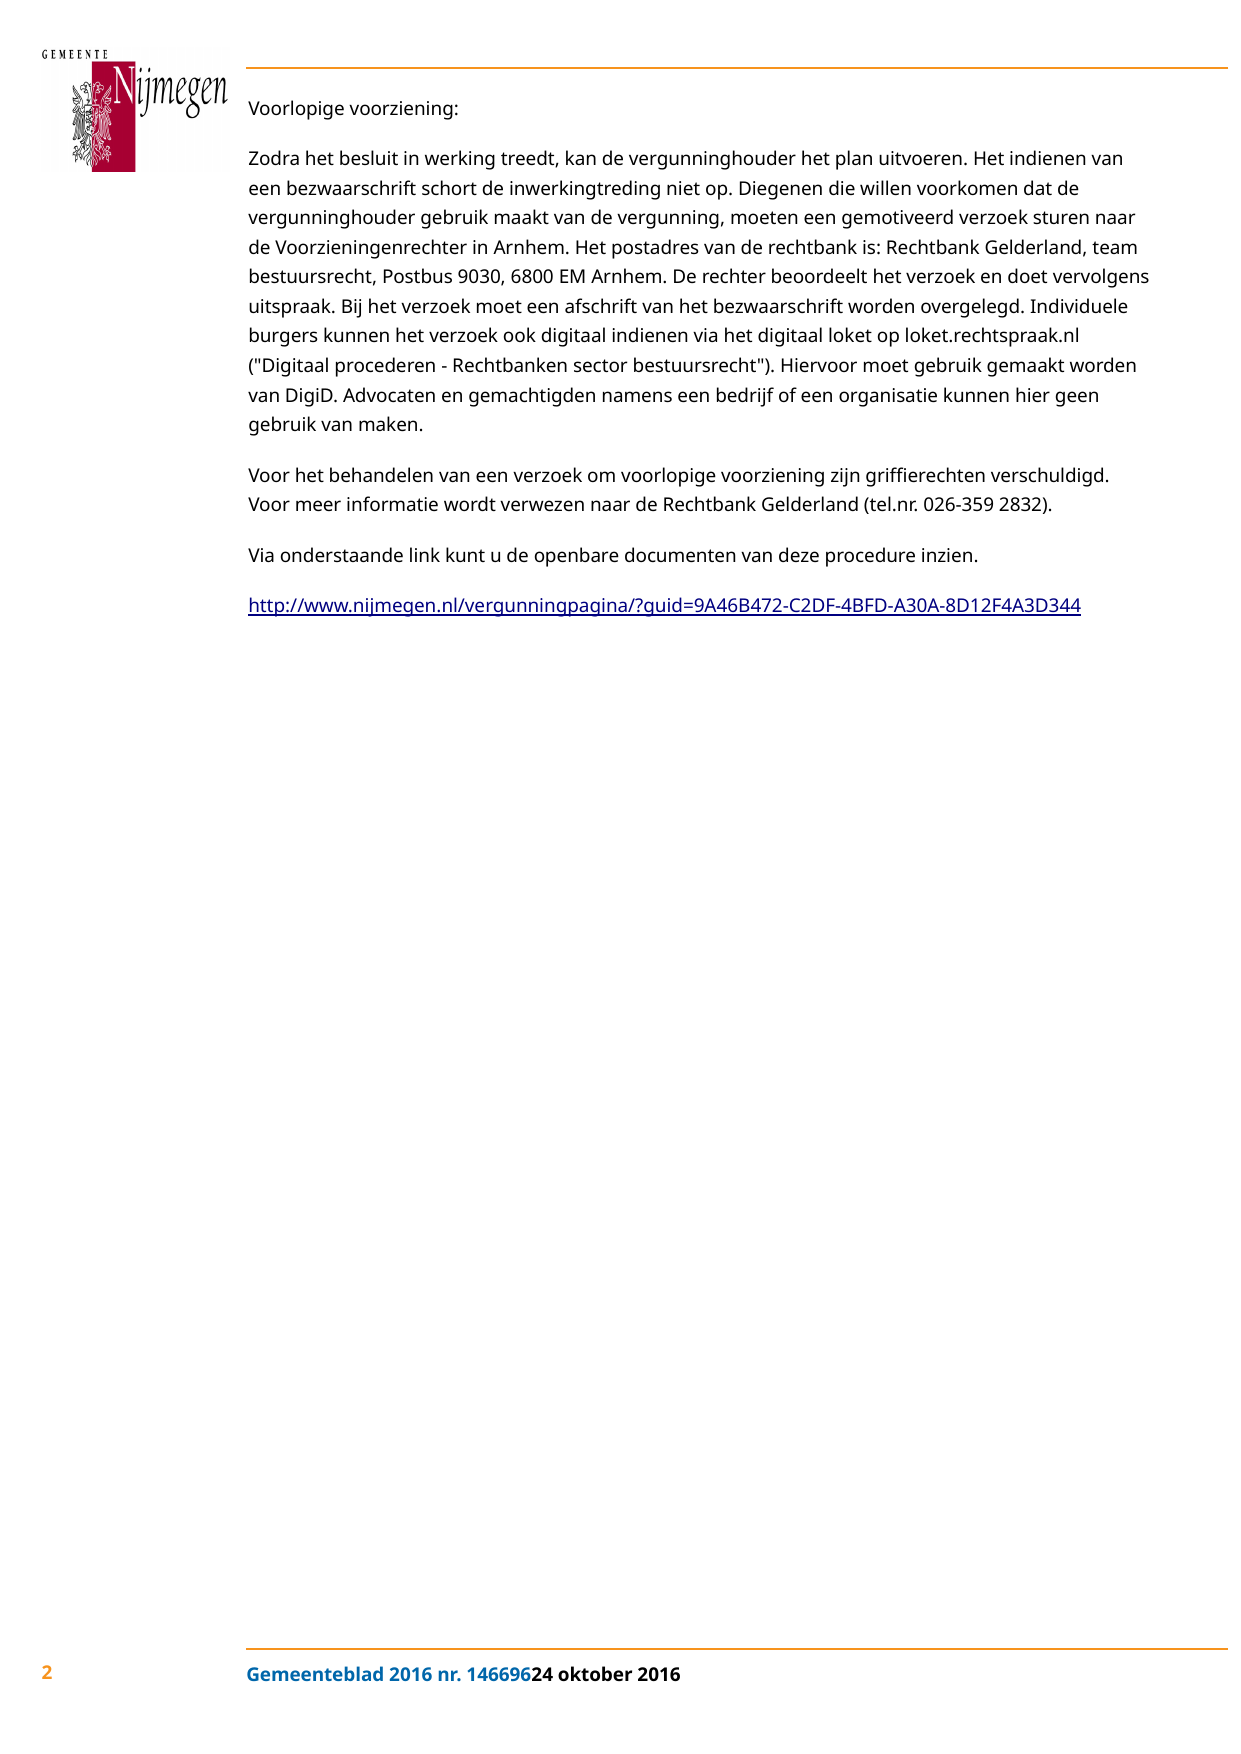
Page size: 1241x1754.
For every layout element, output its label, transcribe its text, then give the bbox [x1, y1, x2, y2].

text Voor het behandelen van een verzoek om voorlopige voorziening zijn griffierechten verschuldigd. Voor meer informatie wordt verwezen naar de Rechtbank Gelderland (tel.nr. 026-359 2832). [248, 462, 1152, 517]
text http://www.nijmegen.nl/vergunningpagina/?guid=9A46B472-C2DF-4BFD-A30A-8D12F4A3D344 [248, 592, 1152, 618]
text Via onderstaande link kunt u de openbare documenten van deze procedure inzien. [248, 542, 1152, 568]
text Zodra het besluit in werking treedt, kan de vergunninghouder het plan uitvoeren. Het indienen van een bezwaarschrift schort de inwerkingtreding niet op. Diegenen die willen voorkomen dat de vergunninghouder gebruik maakt van de vergunning, moeten een gemotiveerd verzoek sturen naar de Voorzieningenrechter in Arnhem. Het postadres van de rechtbank is: Rechtbank Gelderland, team bestuursrecht, Postbus 9030, 6800 EM Arnhem. De rechter beoordeelt het verzoek en doet vervolgens uitspraak. Bij het verzoek moet een afschrift van het bezwaarschrift worden overgelegd. Individuele burgers kunnen het verzoek ook digitaal indienen via het digitaal loket op loket.rechtspraak.nl ("Digitaal procederen - Rechtbanken sector bestuursrecht"). Hiervoor moet gebruik gemaakt worden van DigiD. Advocaten en gemachtigden namens een bedrijf of een organisatie kunnen hier geen gebruik van maken. [248, 145, 1152, 437]
text Voorlopige voorziening: [248, 95, 1152, 121]
picture [41, 47, 231, 172]
